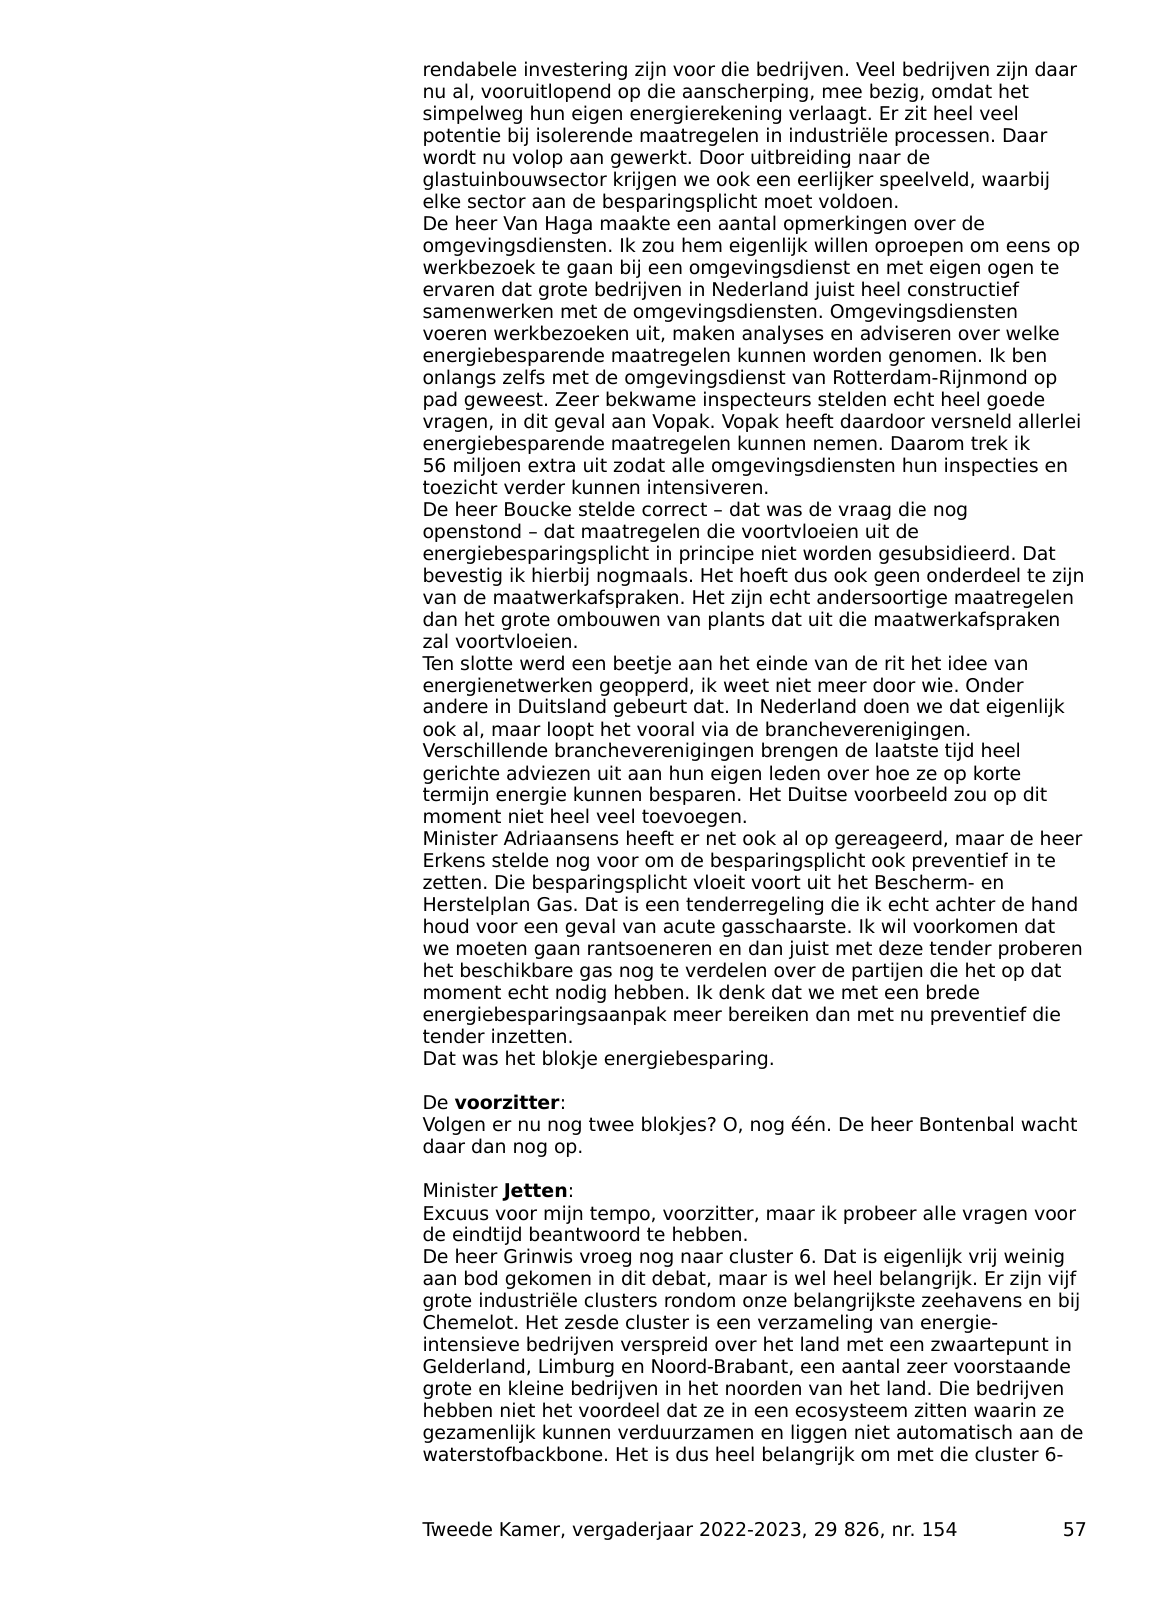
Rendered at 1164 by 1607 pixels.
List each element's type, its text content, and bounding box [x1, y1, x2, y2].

text Excuus voor mijn tempo, voorzitter, maar ik probeer alle vragen voor de eindtijd beantwoord te hebben. [422, 1202, 1087, 1246]
text Minister Adriaansens heeft er net ook al op gereageerd, maar de heer Erkens stelde nog voor om de besparingsplicht ook preventief in te zetten. Die besparingsplicht vloeit voort uit het Bescherm- en Herstelplan Gas. Dat is een tenderregeling die ik echt achter de hand houd voor een geval van acute gasschaarste. Ik wil voorkomen dat we moeten gaan rantsoeneren en dan juist met deze tender proberen het beschikbare gas nog te verdelen over de partijen die het op dat moment echt nodig hebben. Ik denk dat we met een brede energiebesparingsaanpak meer bereiken dan met nu preventief die tender inzetten. [422, 828, 1087, 1048]
text Minister Jetten: [422, 1180, 1087, 1202]
text Volgen er nu nog twee blokjes? O, nog één. De heer Bontenbal wacht daar dan nog op. [422, 1114, 1087, 1158]
text Dat was het blokje energiebesparing. [422, 1048, 1087, 1070]
text De heer Boucke stelde correct – dat was de vraag die nog openstond – dat maatregelen die voortvloeien uit de energiebesparingsplicht in principe niet worden gesubsidieerd. Dat bevestig ik hierbij nogmaals. Het hoeft dus ook geen onderdeel te zijn van de maatwerkafspraken. Het zijn echt andersoortige maatregelen dan het grote ombouwen van plants dat uit die maatwerkafspraken zal voortvloeien. [422, 499, 1087, 652]
text De voorzitter: [422, 1092, 1087, 1114]
text Ten slotte werd een beetje aan het einde van de rit het idee van energienetwerken geopperd, ik weet niet meer door wie. Onder andere in Duitsland gebeurt dat. In Nederland doen we dat eigenlijk ook al, maar loopt het vooral via de brancheverenigingen. Verschillende brancheverenigingen brengen de laatste tijd heel gerichte adviezen uit aan hun eigen leden over hoe ze op korte termijn energie kunnen besparen. Het Duitse voorbeeld zou op dit moment niet heel veel toevoegen. [422, 652, 1087, 828]
text rendabele investering zijn voor die bedrijven. Veel bedrijven zijn daar nu al, vooruitlopend op die aanscherping, mee bezig, omdat het simpelweg hun eigen energierekening verlaagt. Er zit heel veel potentie bij isolerende maatregelen in industriële processen. Daar wordt nu volop aan gewerkt. Door uitbreiding naar de glastuinbouwsector krijgen we ook een eerlijker speelveld, waarbij elke sector aan de besparingsplicht moet voldoen. [422, 59, 1087, 213]
text De heer Van Haga maakte een aantal opmerkingen over de omgevingsdiensten. Ik zou hem eigenlijk willen oproepen om eens op werkbezoek te gaan bij een omgevingsdienst en met eigen ogen te ervaren dat grote bedrijven in Nederland juist heel constructief samenwerken met de omgevingsdiensten. Omgevingsdiensten voeren werkbezoeken uit, maken analyses en adviseren over welke energiebesparende maatregelen kunnen worden genomen. Ik ben onlangs zelfs met de omgevingsdienst van Rotterdam-Rijnmond op pad geweest. Zeer bekwame inspecteurs stelden echt heel goede vragen, in dit geval aan Vopak. Vopak heeft daardoor versneld allerlei energiebesparende maatregelen kunnen nemen. Daarom trek ik 56 miljoen extra uit zodat alle omgevingsdiensten hun inspecties en toezicht verder kunnen intensiveren. [422, 213, 1087, 499]
text De heer Grinwis vroeg nog naar cluster 6. Dat is eigenlijk vrij weinig aan bod gekomen in dit debat, maar is wel heel belangrijk. Er zijn vijf grote industriële clusters rondom onze belangrijkste zeehavens en bij Chemelot. Het zesde cluster is een verzameling van energie-intensieve bedrijven verspreid over het land met een zwaartepunt in Gelderland, Limburg en Noord-Brabant, een aantal zeer voorstaande grote en kleine bedrijven in het noorden van het land. Die bedrijven hebben niet het voordeel dat ze in een ecosysteem zitten waarin ze gezamenlijk kunnen verduurzamen en liggen niet automatisch aan de waterstofbackbone. Het is dus heel belangrijk om met die cluster 6- [422, 1246, 1087, 1466]
